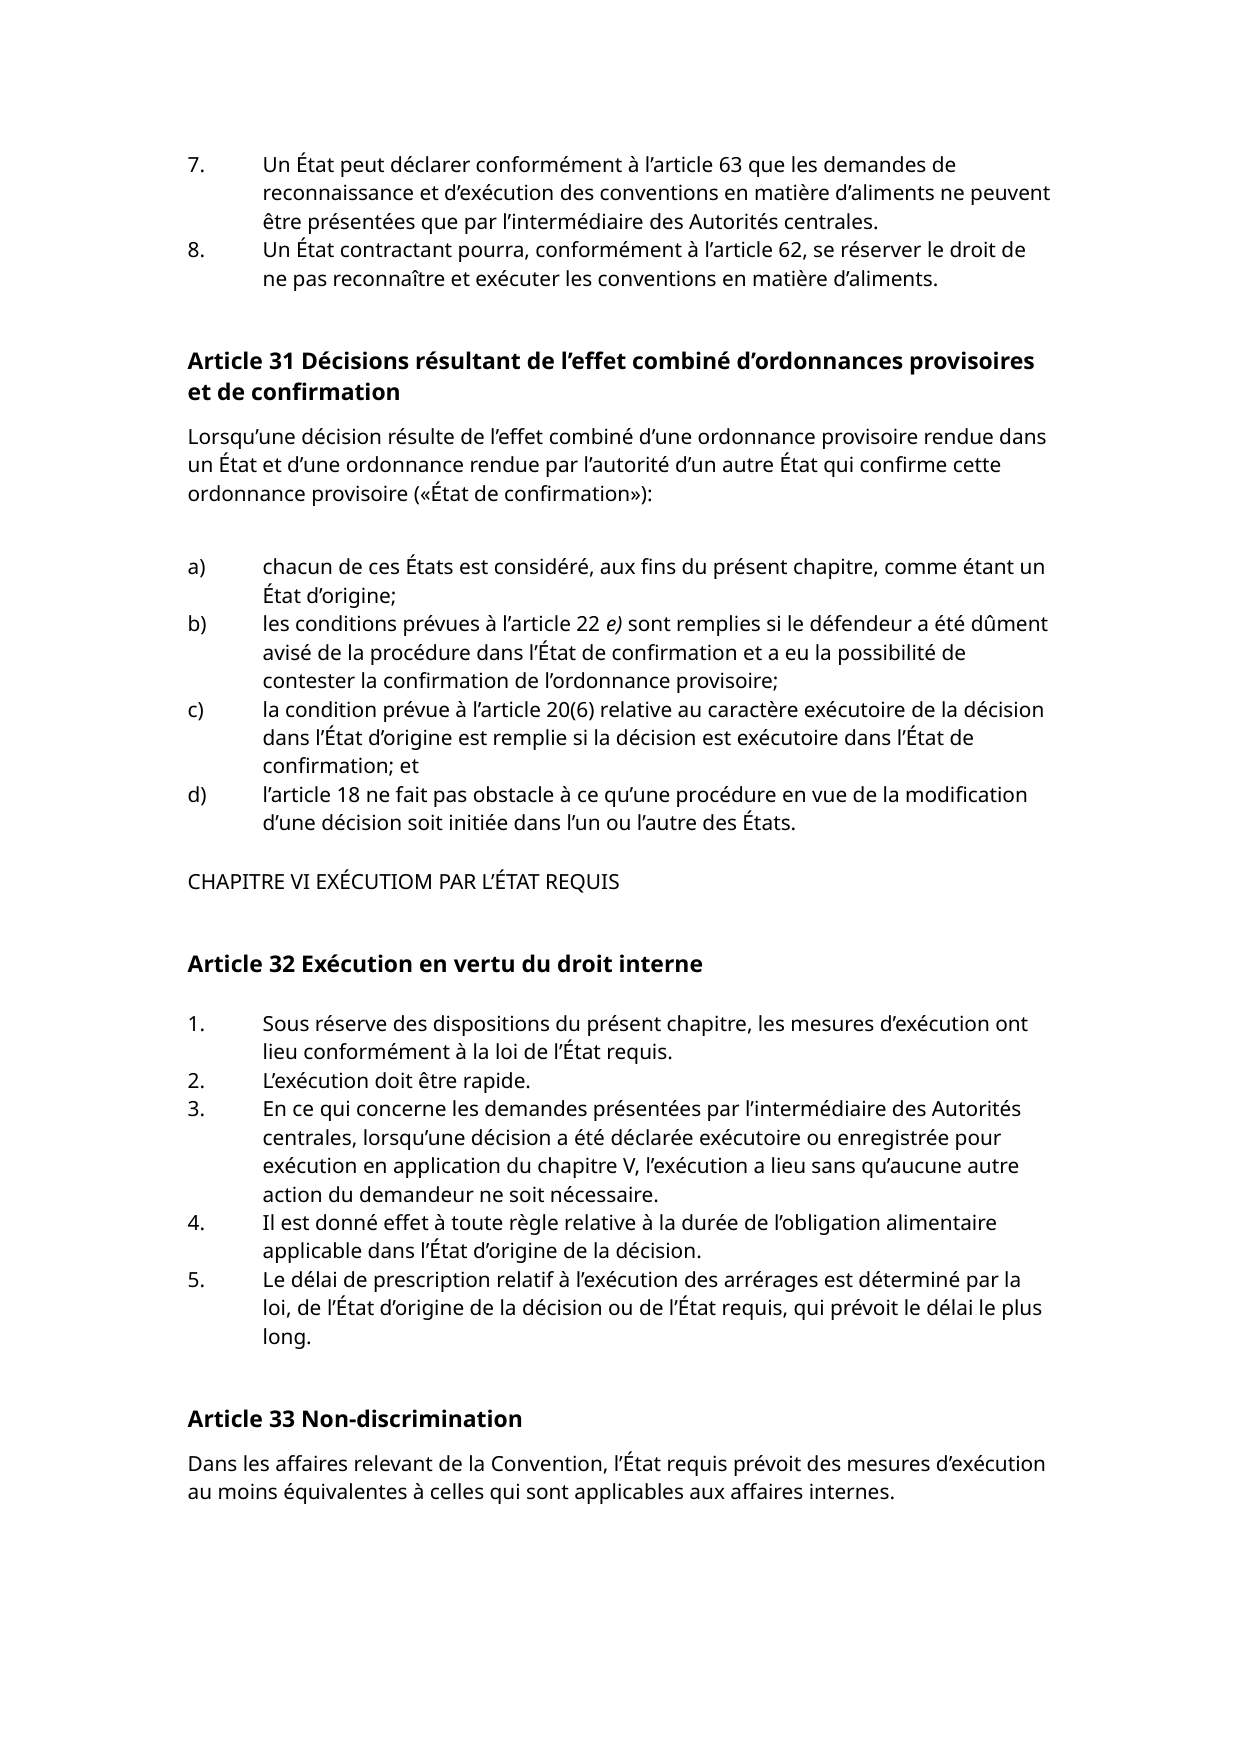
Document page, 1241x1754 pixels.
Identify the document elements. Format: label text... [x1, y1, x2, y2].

subtitle Article 32 Exécution en vertu du droit interne [187, 948, 1053, 979]
subtitle Article 31 Décisions résultant de l’effet combiné d’ordonnances provisoires et de confirmation [187, 345, 1053, 407]
subtitle CHAPITRE VI EXÉCUTIOM PAR L’ÉTAT REQUIS [187, 867, 1053, 895]
text Lorsqu’une décision résulte de l’effet combiné d’une ordonnance provisoire rendue dans un État et d’une ordonnance rendue par l’autorité d’un autre État qui confirme cette ordonnance provisoire («État de confirmation»): [187, 422, 1053, 507]
list chacun de ces États est considéré, aux fins du présent chapitre, comme étant un État d’origine; [187, 552, 1053, 609]
list Sous réserve des dispositions du présent chapitre, les mesures d’exécution ont lieu conformément à la loi de l’État requis. [187, 1009, 1053, 1066]
text Dans les affaires relevant de la Convention, l’État requis prévoit des mesures d’exécution au moins équivalentes à celles qui sont applicables aux affaires internes. [187, 1449, 1053, 1506]
list la condition prévue à l’article 20(6) relative au caractère exécutoire de la décision dans l’État d’origine est remplie si la décision est exécutoire dans l’État de confirmation; et [187, 695, 1053, 780]
list En ce qui concerne les demandes présentées par l’intermédiaire des Autorités centrales, lorsqu’une décision a été déclarée exécutoire ou enregistrée pour exécution en application du chapitre V, l’exécution a lieu sans qu’aucune autre action du demandeur ne soit nécessaire. [187, 1094, 1053, 1208]
list Un État peut déclarer conformément à l’article 63 que les demandes de reconnaissance et d’exécution des conventions en matière d’aliments ne peuvent être présentées que par l’intermédiaire des Autorités centrales. [187, 150, 1053, 235]
subtitle Article 33 Non-discrimination [187, 1403, 1053, 1434]
list l’article 18 ne fait pas obstacle à ce qu’une procédure en vue de la modification d’une décision soit initiée dans l’un ou l’autre des États. [187, 780, 1053, 837]
list L’exécution doit être rapide. [187, 1066, 1053, 1094]
list les conditions prévues à l’article 22 e) sont remplies si le défendeur a été dûment avisé de la procédure dans l’État de confirmation et a eu la possibilité de contester la confirmation de l’ordonnance provisoire; [187, 609, 1053, 695]
list Le délai de prescription relatif à l’exécution des arrérages est déterminé par la loi, de l’État d’origine de la décision ou de l’État requis, qui prévoit le délai le plus long. [187, 1265, 1053, 1350]
list Un État contractant pourra, conformément à l’article 62, se réserver le droit de ne pas reconnaître et exécuter les conventions en matière d’aliments. [187, 235, 1053, 292]
list Il est donné effet à toute règle relative à la durée de l’obligation alimentaire applicable dans l’État d’origine de la décision. [187, 1208, 1053, 1265]
